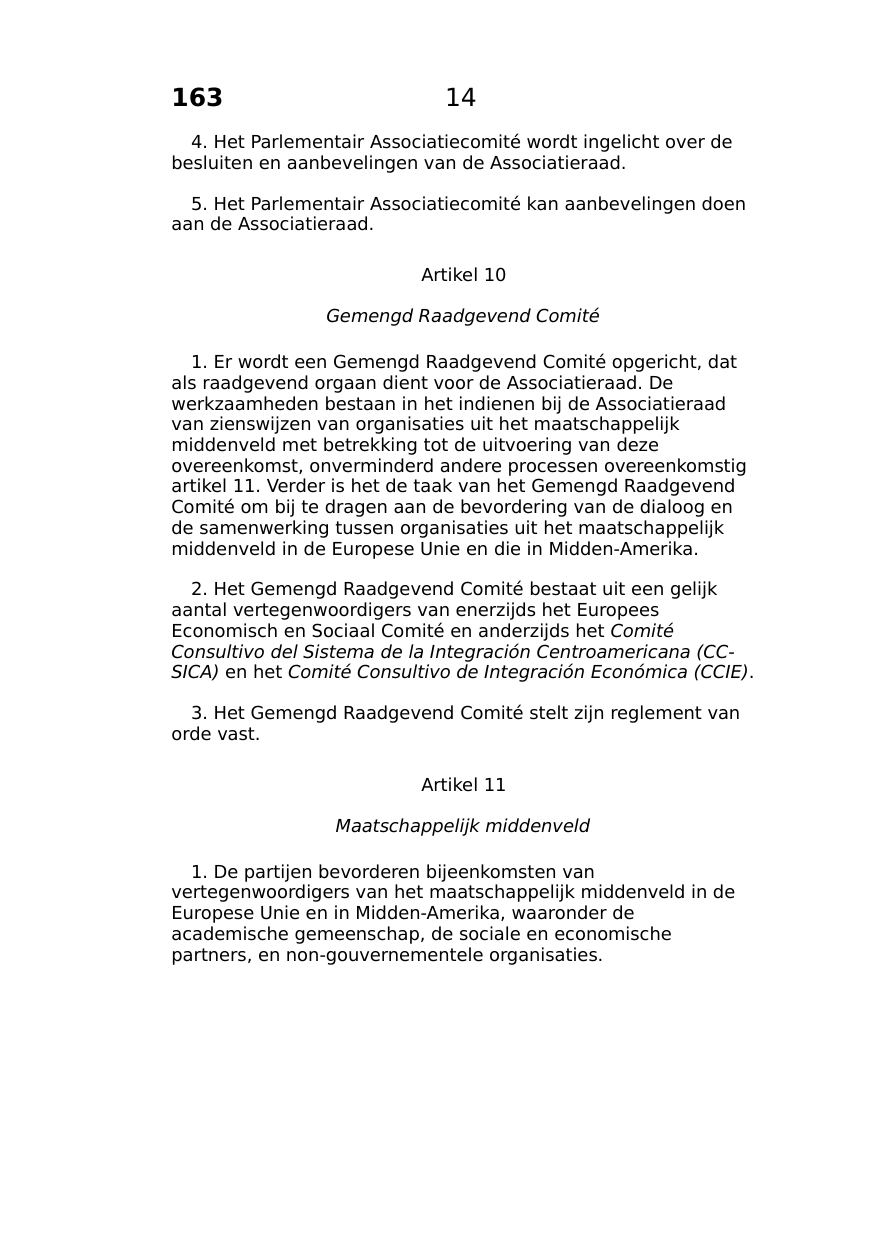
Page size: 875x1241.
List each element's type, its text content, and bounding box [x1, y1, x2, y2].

subtitle Artikel 11 Maatschappelijk middenveld [171, 774, 756, 837]
text 1. De partijen bevorderen bijeenkomsten van vertegenwoordigers van het maatschappelijk middenveld in de Europese Unie en in Midden-Amerika, waaronder de academische gemeenschap, de sociale en economische partners, en non-gouvernementele organisaties. [171, 862, 756, 965]
text 3. Het Gemengd Raadgevend Comité stelt zijn reglement van orde vast. [171, 703, 756, 744]
text 4. Het Parlementair Associatiecomité wordt ingelicht over de besluiten en aanbevelingen van de Associatieraad. [171, 132, 756, 173]
subtitle Artikel 10 Gemengd Raadgevend Comité [171, 265, 756, 327]
text 1. Er wordt een Gemengd Raadgevend Comité opgericht, dat als raadgevend orgaan dient voor de Associatieraad. De werkzaamheden bestaan in het indienen bij de Associatieraad van zienswijzen van organisaties uit het maatschappelijk middenveld met betrekking tot de uitvoering van deze overeenkomst, onverminderd andere processen overeenkomstig artikel 11. Verder is het de taak van het Gemengd Raadgevend Comité om bij te dragen aan de bevordering van de dialoog en de samenwerking tussen organisaties uit het maatschappelijk middenveld in de Europese Unie en die in Midden-Amerika. [171, 352, 756, 559]
text 2. Het Gemengd Raadgevend Comité bestaat uit een gelijk aantal vertegenwoordigers van enerzijds het Europees Economisch en Sociaal Comité en anderzijds het Comité Consultivo del Sistema de la Integración Centroamericana (CC-SICA) en het Comité Consultivo de Integración Económica (CCIE). [171, 579, 756, 683]
text 5. Het Parlementair Associatiecomité kan aanbevelingen doen aan de Associatieraad. [171, 193, 756, 235]
